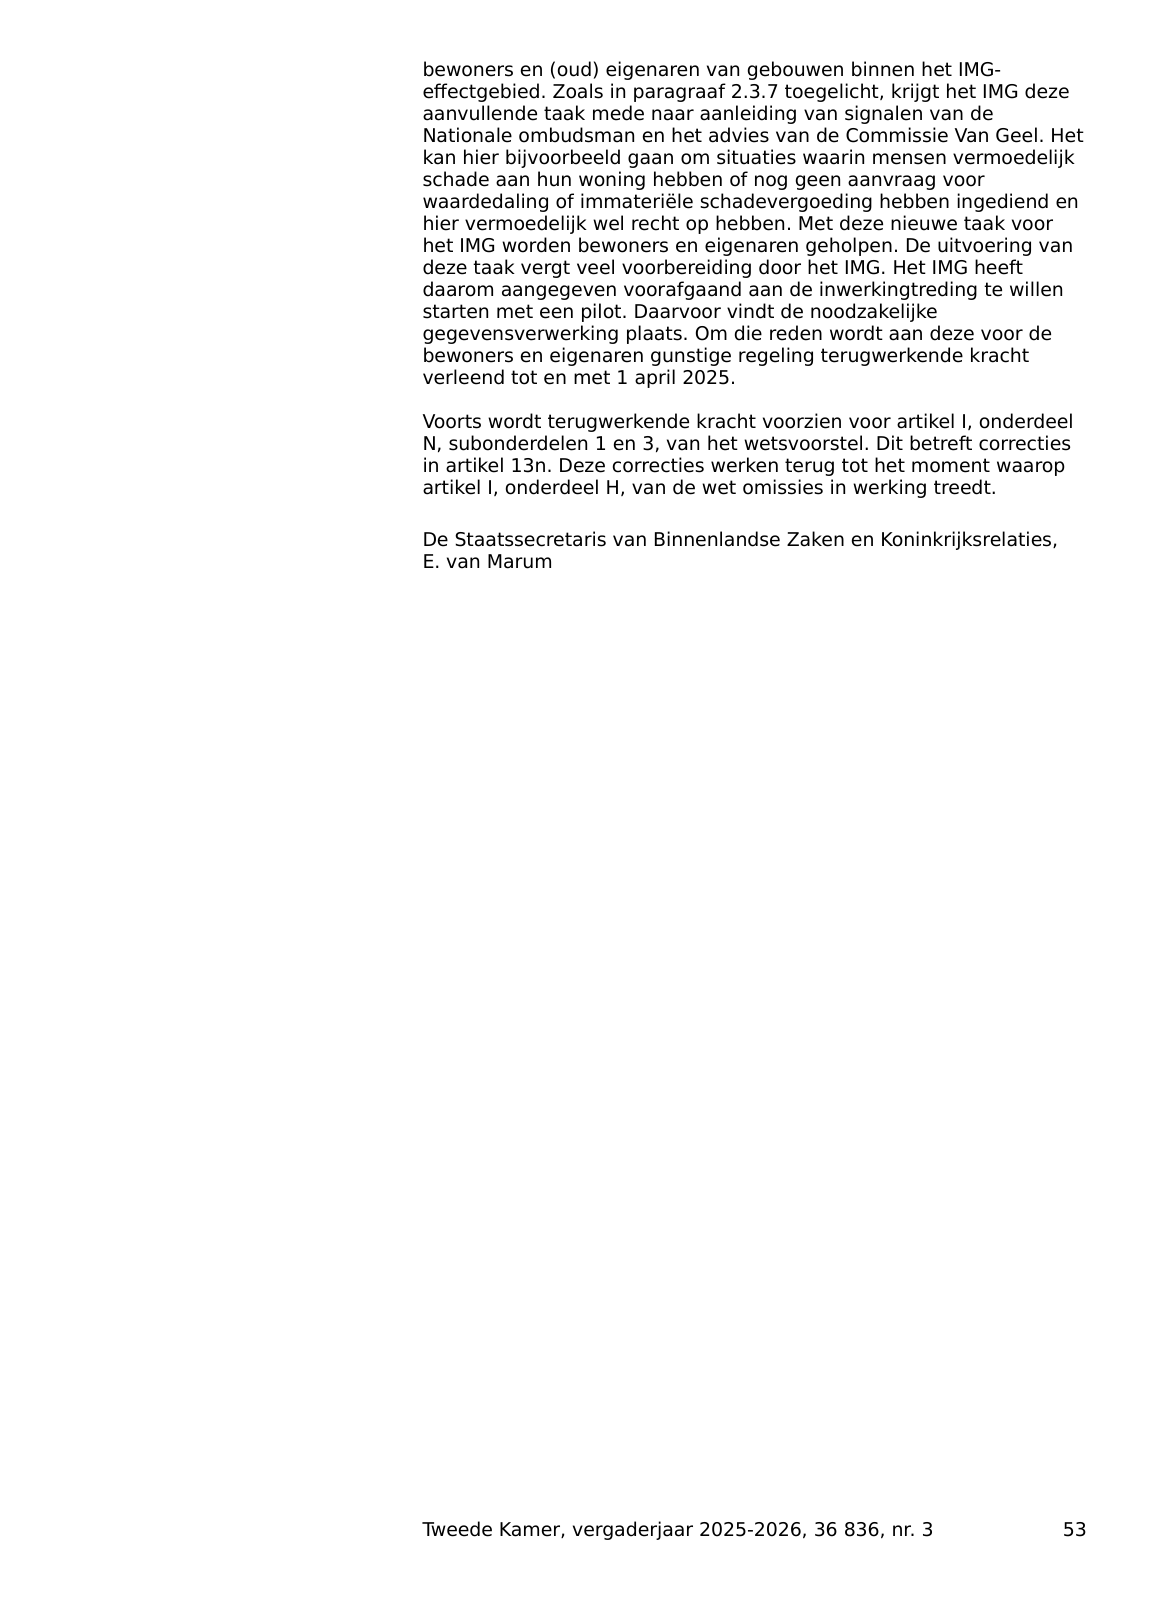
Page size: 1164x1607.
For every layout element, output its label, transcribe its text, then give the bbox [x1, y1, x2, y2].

text Voorts wordt terugwerkende kracht voorzien voor artikel I, onderdeel N, subonderdelen 1 en 3, van het wetsvoorstel. Dit betreft correcties in artikel 13n. Deze correcties werken terug tot het moment waarop artikel I, onderdeel H, van de wet omissies in werking treedt. [422, 411, 1087, 499]
text bewoners en (oud) eigenaren van gebouwen binnen het IMG-effectgebied. Zoals in paragraaf 2.3.7 toegelicht, krijgt het IMG deze aanvullende taak mede naar aanleiding van signalen van de Nationale ombudsman en het advies van de Commissie Van Geel. Het kan hier bijvoorbeeld gaan om situaties waarin mensen vermoedelijk schade aan hun woning hebben of nog geen aanvraag voor waardedaling of immateriële schadevergoeding hebben ingediend en hier vermoedelijk wel recht op hebben. Met deze nieuwe taak voor het IMG worden bewoners en eigenaren geholpen. De uitvoering van deze taak vergt veel voorbereiding door het IMG. Het IMG heeft daarom aangegeven voorafgaand aan de inwerkingtreding te willen starten met een pilot. Daarvoor vindt de noodzakelijke gegevensverwerking plaats. Om die reden wordt aan deze voor de bewoners en eigenaren gunstige regeling terugwerkende kracht verleend tot en met 1 april 2025. [422, 59, 1087, 389]
text De Staatssecretaris van Binnenlandse Zaken en Koninkrijksrelaties, E. van Marum [422, 529, 1087, 573]
